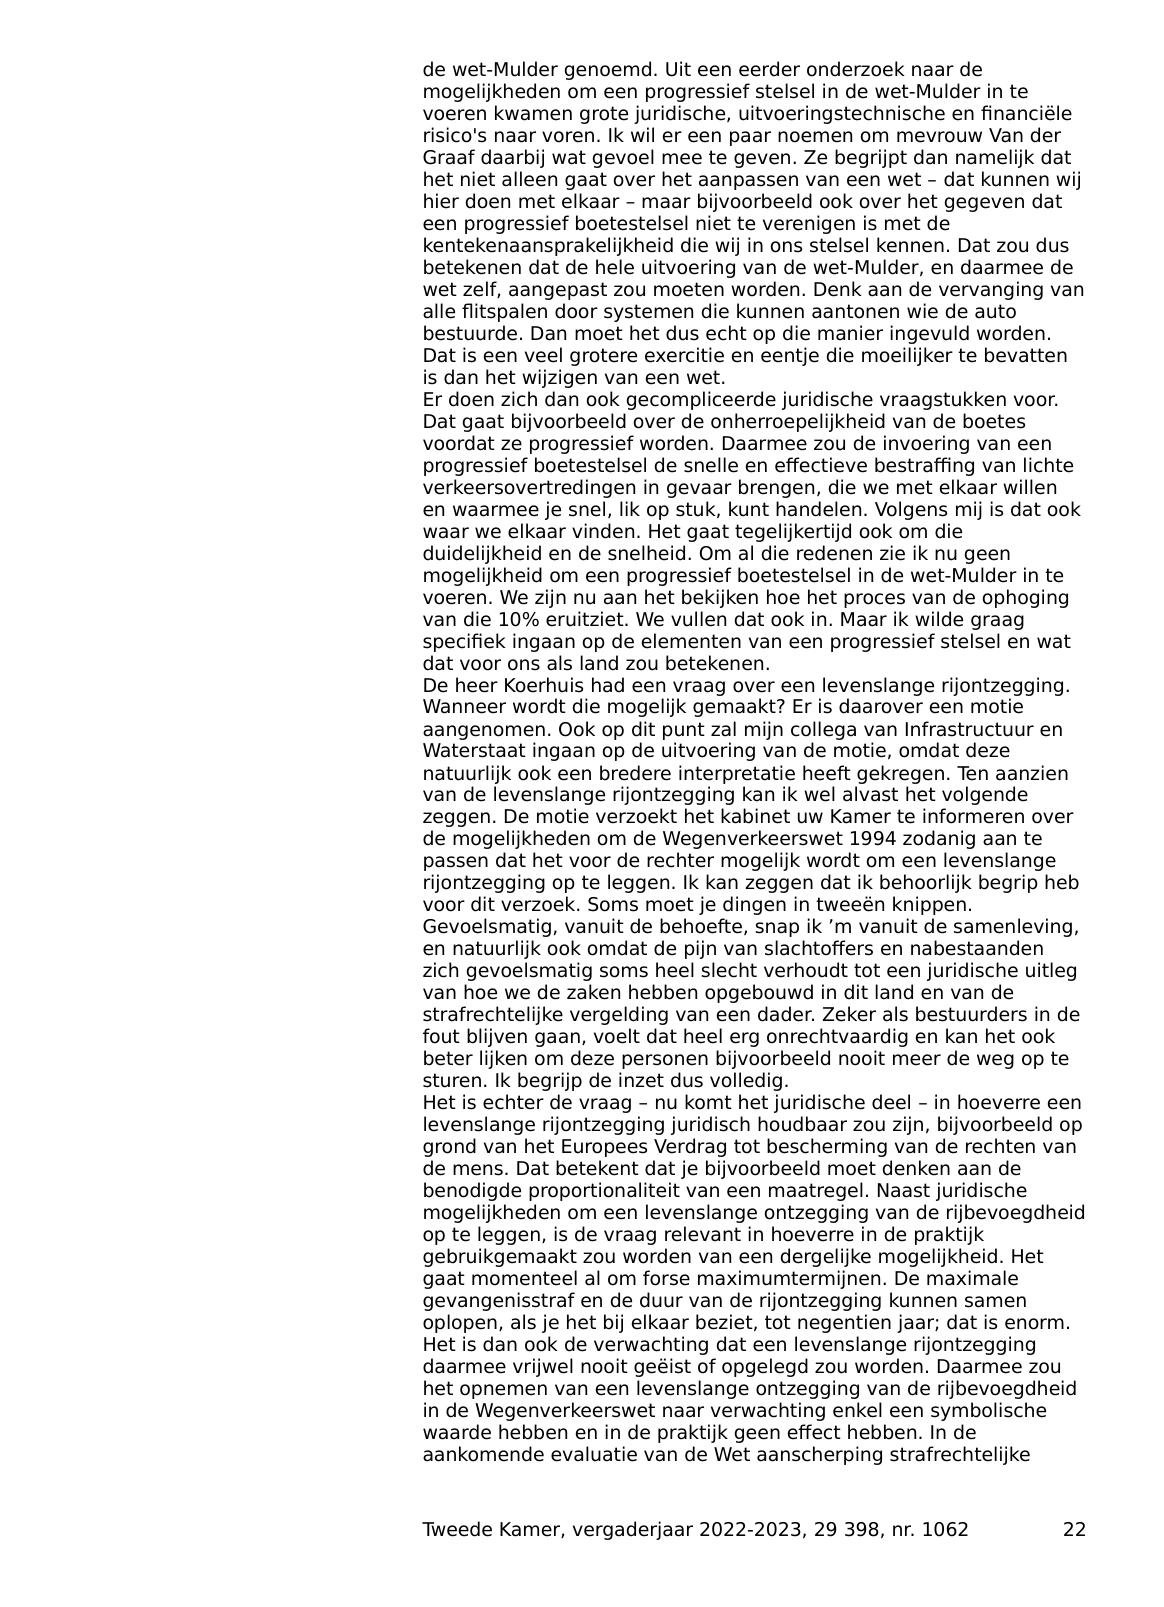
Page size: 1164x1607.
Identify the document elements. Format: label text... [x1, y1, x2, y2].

text De heer Koerhuis had een vraag over een levenslange rijontzegging. Wanneer wordt die mogelijk gemaakt? Er is daarover een motie aangenomen. Ook op dit punt zal mijn collega van Infrastructuur en Waterstaat ingaan op de uitvoering van de motie, omdat deze natuurlijk ook een bredere interpretatie heeft gekregen. Ten aanzien van de levenslange rijontzegging kan ik wel alvast het volgende zeggen. De motie verzoekt het kabinet uw Kamer te informeren over de mogelijkheden om de Wegenverkeerswet 1994 zodanig aan te passen dat het voor de rechter mogelijk wordt om een levenslange rijontzegging op te leggen. Ik kan zeggen dat ik behoorlijk begrip heb voor dit verzoek. Soms moet je dingen in tweeën knippen. Gevoelsmatig, vanuit de behoefte, snap ik ’m vanuit de samenleving, en natuurlijk ook omdat de pijn van slachtoffers en nabestaanden zich gevoelsmatig soms heel slecht verhoudt tot een juridische uitleg van hoe we de zaken hebben opgebouwd in dit land en van de strafrechtelijke vergelding van een dader. Zeker als bestuurders in de fout blijven gaan, voelt dat heel erg onrechtvaardig en kan het ook beter lijken om deze personen bijvoorbeeld nooit meer de weg op te sturen. Ik begrijp de inzet dus volledig. [422, 674, 1087, 1092]
text Het is echter de vraag – nu komt het juridische deel – in hoeverre een levenslange rijontzegging juridisch houdbaar zou zijn, bijvoorbeeld op grond van het Europees Verdrag tot bescherming van de rechten van de mens. Dat betekent dat je bijvoorbeeld moet denken aan de benodigde proportionaliteit van een maatregel. Naast juridische mogelijkheden om een levenslange ontzegging van de rijbevoegdheid op te leggen, is de vraag relevant in hoeverre in de praktijk gebruikgemaakt zou worden van een dergelijke mogelijkheid. Het gaat momenteel al om forse maximumtermijnen. De maximale gevangenisstraf en de duur van de rijontzegging kunnen samen oplopen, als je het bij elkaar beziet, tot negentien jaar; dat is enorm. Het is dan ook de verwachting dat een levenslange rijontzegging daarmee vrijwel nooit geëist of opgelegd zou worden. Daarmee zou het opnemen van een levenslange ontzegging van de rijbevoegdheid in de Wegenverkeerswet naar verwachting enkel een symbolische waarde hebben en in de praktijk geen effect hebben. In de aankomende evaluatie van de Wet aanscherping strafrechtelijke [422, 1092, 1087, 1466]
text Er doen zich dan ook gecompliceerde juridische vraagstukken voor. Dat gaat bijvoorbeeld over de onherroepelijkheid van de boetes voordat ze progressief worden. Daarmee zou de invoering van een progressief boetestelsel de snelle en effectieve bestraffing van lichte verkeersovertredingen in gevaar brengen, die we met elkaar willen en waarmee je snel, lik op stuk, kunt handelen. Volgens mij is dat ook waar we elkaar vinden. Het gaat tegelijkertijd ook om die duidelijkheid en de snelheid. Om al die redenen zie ik nu geen mogelijkheid om een progressief boetestelsel in de wet-Mulder in te voeren. We zijn nu aan het bekijken hoe het proces van de ophoging van die 10% eruitziet. We vullen dat ook in. Maar ik wilde graag specifiek ingaan op de elementen van een progressief stelsel en wat dat voor ons als land zou betekenen. [422, 389, 1087, 674]
text de wet-Mulder genoemd. Uit een eerder onderzoek naar de mogelijkheden om een progressief stelsel in de wet-Mulder in te voeren kwamen grote juridische, uitvoeringstechnische en financiële risico's naar voren. Ik wil er een paar noemen om mevrouw Van der Graaf daarbij wat gevoel mee te geven. Ze begrijpt dan namelijk dat het niet alleen gaat over het aanpassen van een wet – dat kunnen wij hier doen met elkaar – maar bijvoorbeeld ook over het gegeven dat een progressief boetestelsel niet te verenigen is met de kentekenaansprakelijkheid die wij in ons stelsel kennen. Dat zou dus betekenen dat de hele uitvoering van de wet-Mulder, en daarmee de wet zelf, aangepast zou moeten worden. Denk aan de vervanging van alle flitspalen door systemen die kunnen aantonen wie de auto bestuurde. Dan moet het dus echt op die manier ingevuld worden. Dat is een veel grotere exercitie en eentje die moeilijker te bevatten is dan het wijzigen van een wet. [422, 59, 1087, 389]
